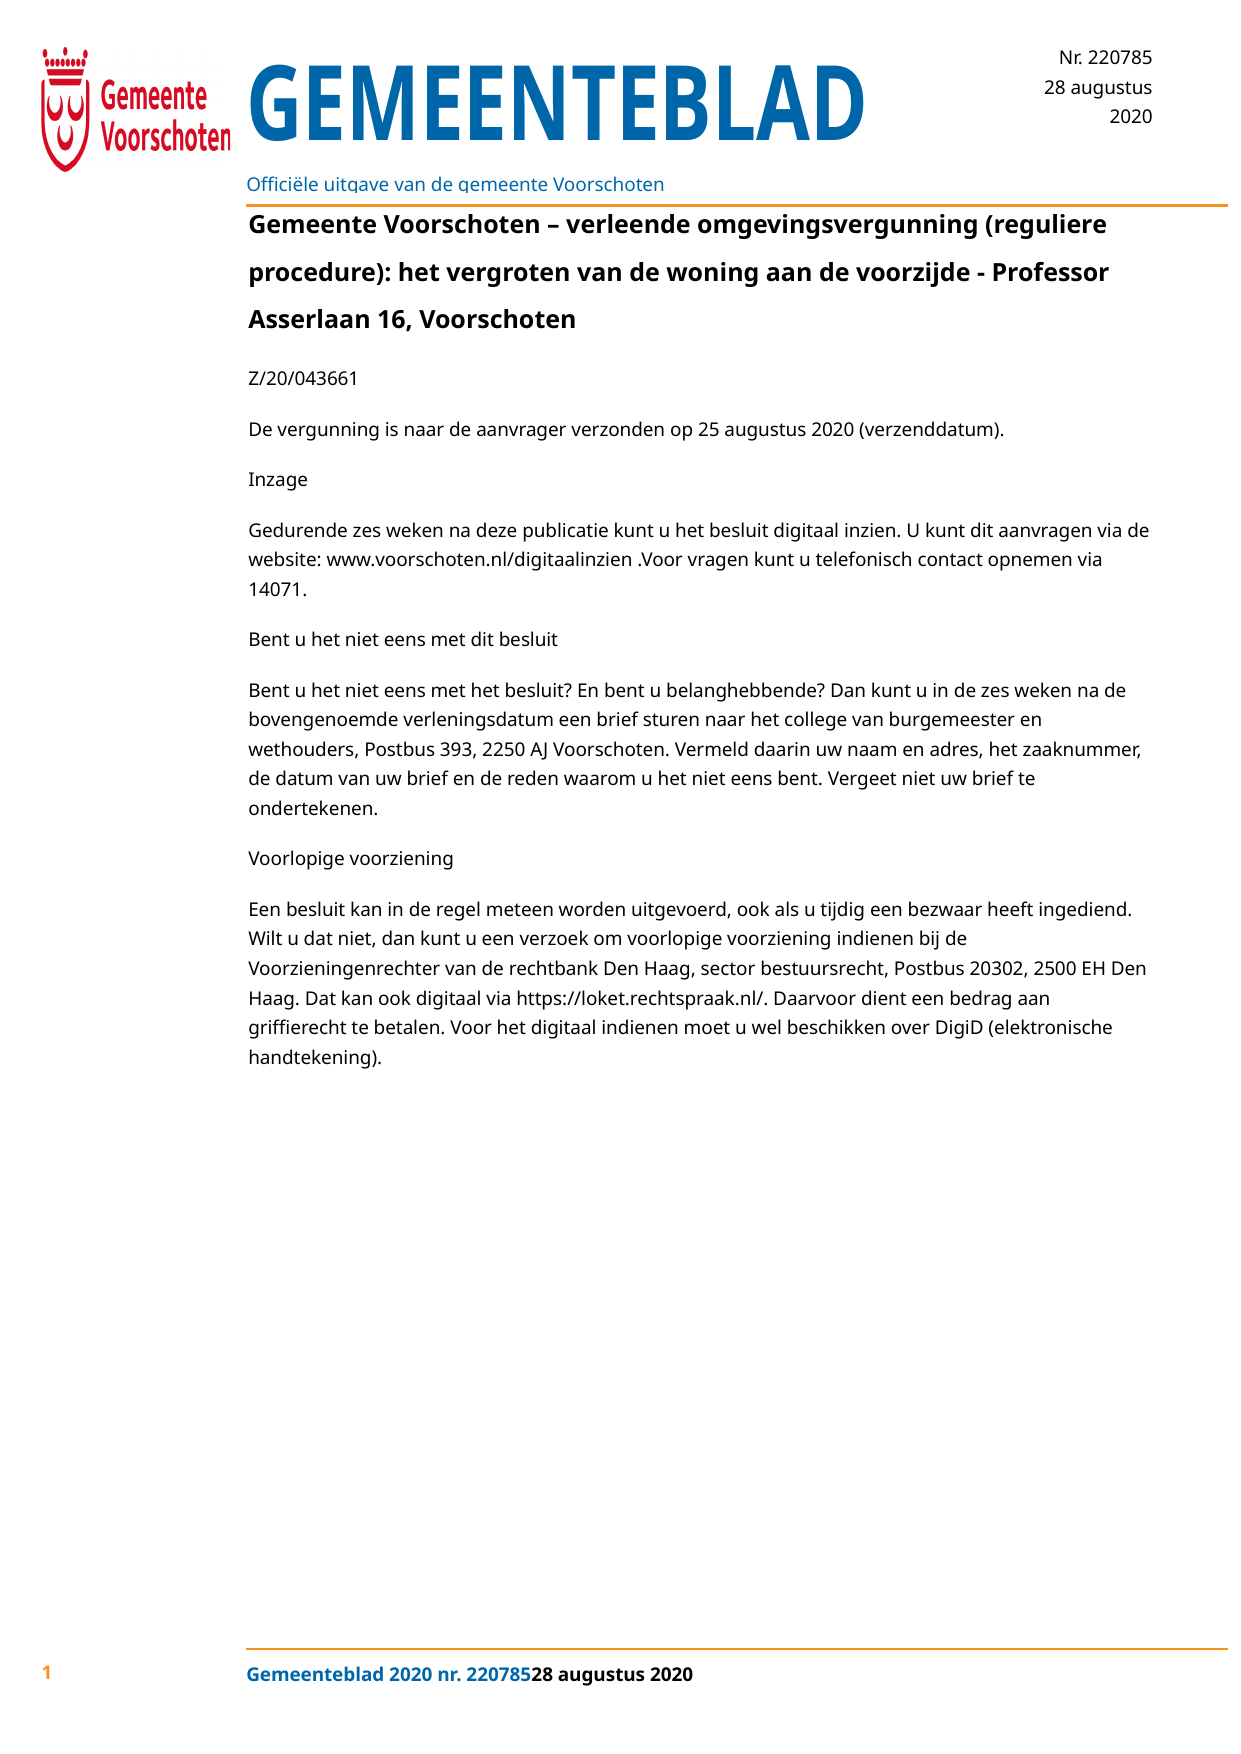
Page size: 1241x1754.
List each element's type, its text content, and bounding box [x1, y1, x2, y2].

text Bent u het niet eens met het besluit? En bent u belanghebbende? Dan kunt u in de zes weken na de bovengenoemde verleningsdatum een brief sturen naar het college van burgemeester en wethouders, Postbus 393, 2250 AJ Voorschoten. Vermeld daarin uw naam en adres, het zaaknummer, de datum van uw brief en de reden waarom u het niet eens bent. Vergeet niet uw brief te ondertekenen. [248, 677, 1152, 821]
text Voorlopige voorziening [248, 846, 1152, 871]
text Z/20/043661 [248, 366, 1152, 391]
text De vergunning is naar de aanvrager verzonden op 25 augustus 2020 (verzenddatum). [248, 416, 1152, 442]
text Bent u het niet eens met dit besluit [248, 626, 1152, 652]
text Gedurende zes weken na deze publicatie kunt u het besluit digitaal inzien. U kunt dit aanvragen via de website: www.voorschoten.nl/digitaalinzien .Voor vragen kunt u telefonisch contact opnemen via 14071. [248, 517, 1152, 602]
text Inzage [248, 466, 1152, 492]
picture [41, 47, 231, 172]
text Gemeente Voorschoten – verleende omgevingsvergunning (reguliere procedure): het vergroten van de woning aan de voorzijde - Professor Asserlaan 16, Voorschoten [248, 207, 1152, 336]
text Een besluit kan in de regel meteen worden uitgevoerd, ook als u tijdig een bezwaar heeft ingediend. Wilt u dat niet, dan kunt u een verzoek om voorlopige voorziening indienen bij de Voorzieningenrechter van de rechtbank Den Haag, sector bestuursrecht, Postbus 20302, 2500 EH Den Haag. Dat kan ook digitaal via https://loket.rechtspraak.nl/. Daarvoor dient een bedrag aan griffierecht te betalen. Voor het digitaal indienen moet u wel beschikken over DigiD (elektronische handtekening). [248, 896, 1152, 1069]
